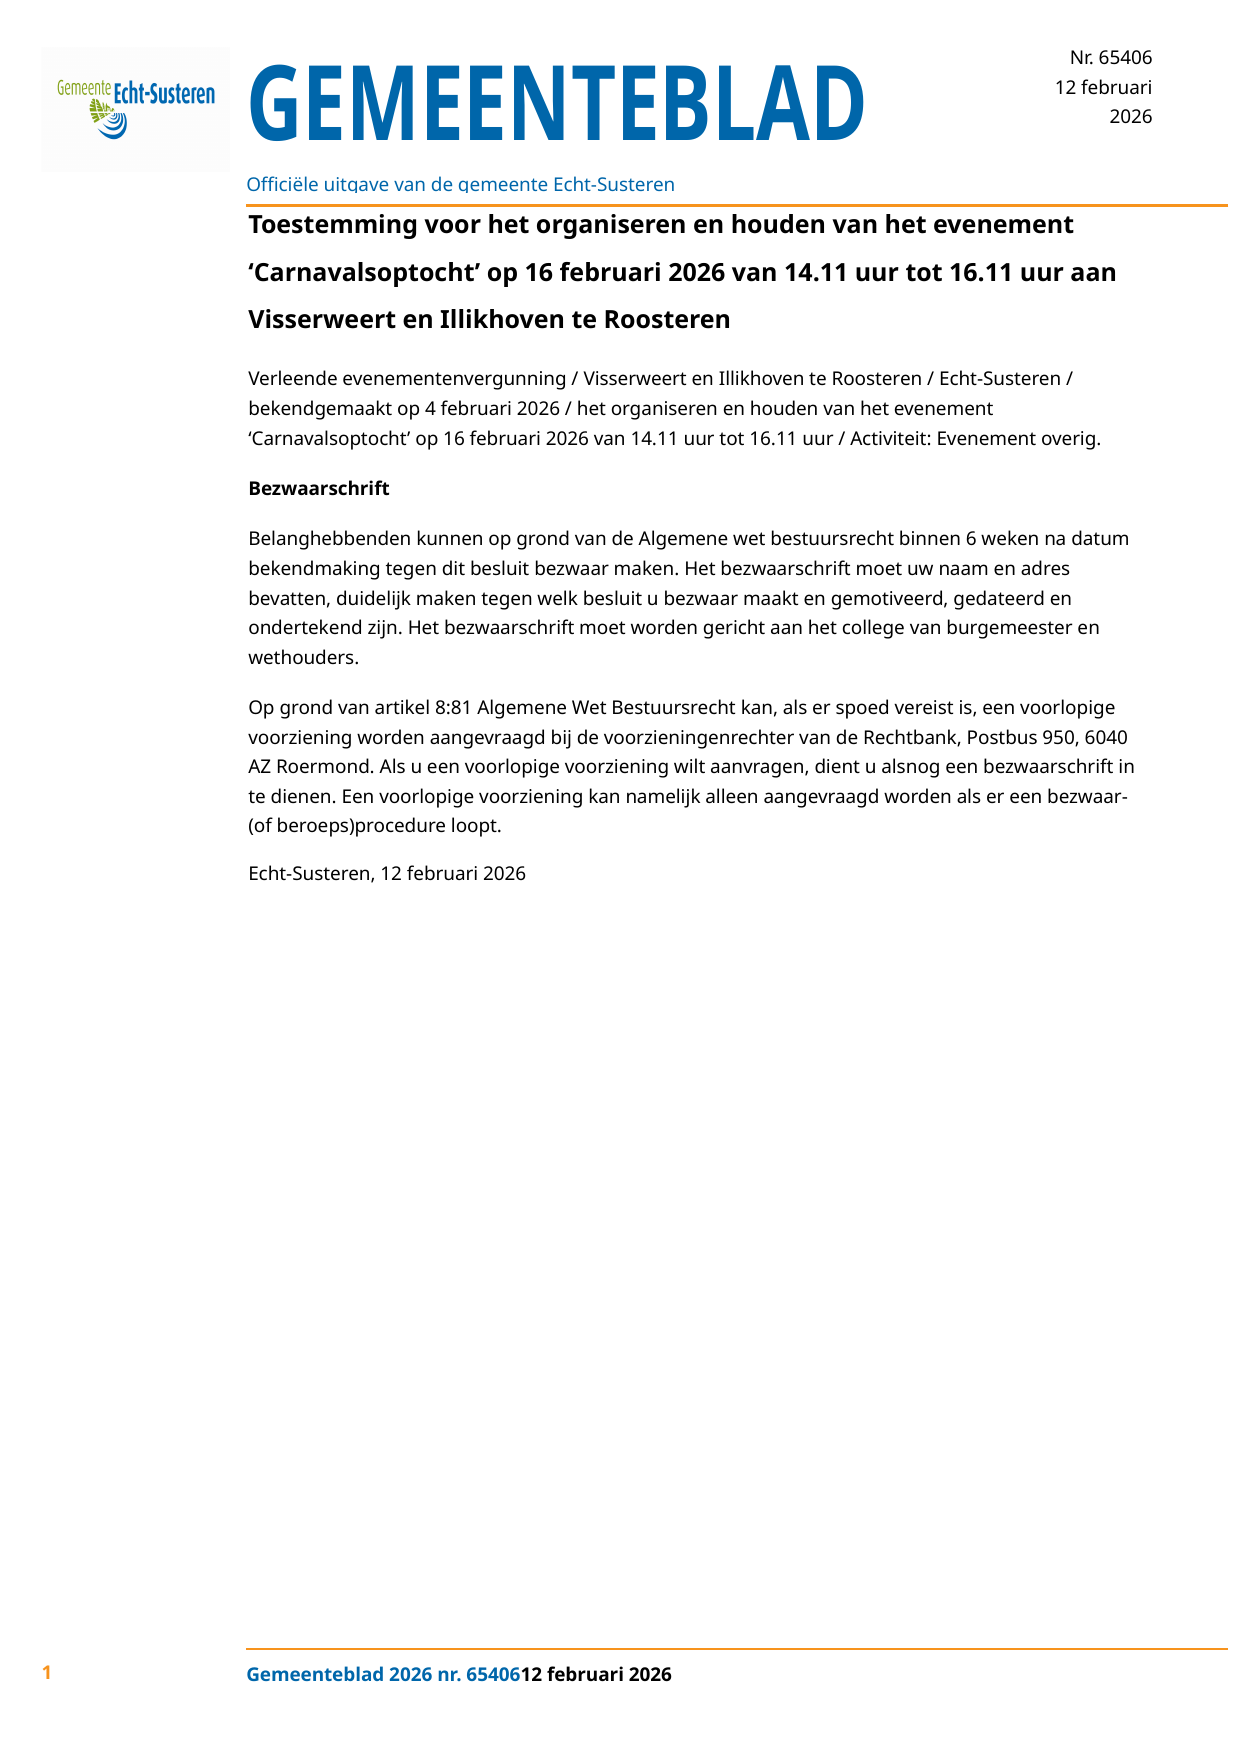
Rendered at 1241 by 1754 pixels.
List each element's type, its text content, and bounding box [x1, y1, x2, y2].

text Belanghebbenden kunnen op grond van de Algemene wet bestuursrecht binnen 6 weken na datum bekendmaking tegen dit besluit bezwaar maken. Het bezwaarschrift moet uw naam en adres bevatten, duidelijk maken tegen welk besluit u bezwaar maakt en gemotiveerd, gedateerd en ondertekend zijn. Het bezwaarschrift moet worden gericht aan het college van burgemeester en wethouders. [248, 526, 1152, 669]
text Bezwaarschrift [248, 475, 1152, 501]
text Op grond van artikel 8:81 Algemene Wet Bestuursrecht kan, als er spoed vereist is, een voorlopige voorziening worden aangevraagd bij de voorzieningenrechter van de Rechtbank, Postbus 950, 6040 AZ Roermond. Als u een voorlopige voorziening wilt aanvragen, dient u alsnog een bezwaarschrift in te dienen. Een voorlopige voorziening kan namelijk alleen aangevraagd worden als er een bezwaar- (of beroeps)procedure loopt. [248, 694, 1152, 838]
text Verleende evenementenvergunning / Visserweert en Illikhoven te Roosteren / Echt-Susteren / bekendgemaakt op 4 februari 2026 / het organiseren en houden van het evenement ‘Carnavalsoptocht’ op 16 februari 2026 van 14.11 uur tot 16.11 uur / Activiteit: Evenement overig. [248, 366, 1152, 450]
text Echt-Susteren, 12 februari 2026 [248, 860, 1152, 886]
text Toestemming voor het organiseren en houden van het evenement ‘Carnavalsoptocht’ op 16 februari 2026 van 14.11 uur tot 16.11 uur aan Visserweert en Illikhoven te Roosteren [248, 207, 1152, 336]
picture [41, 47, 231, 172]
